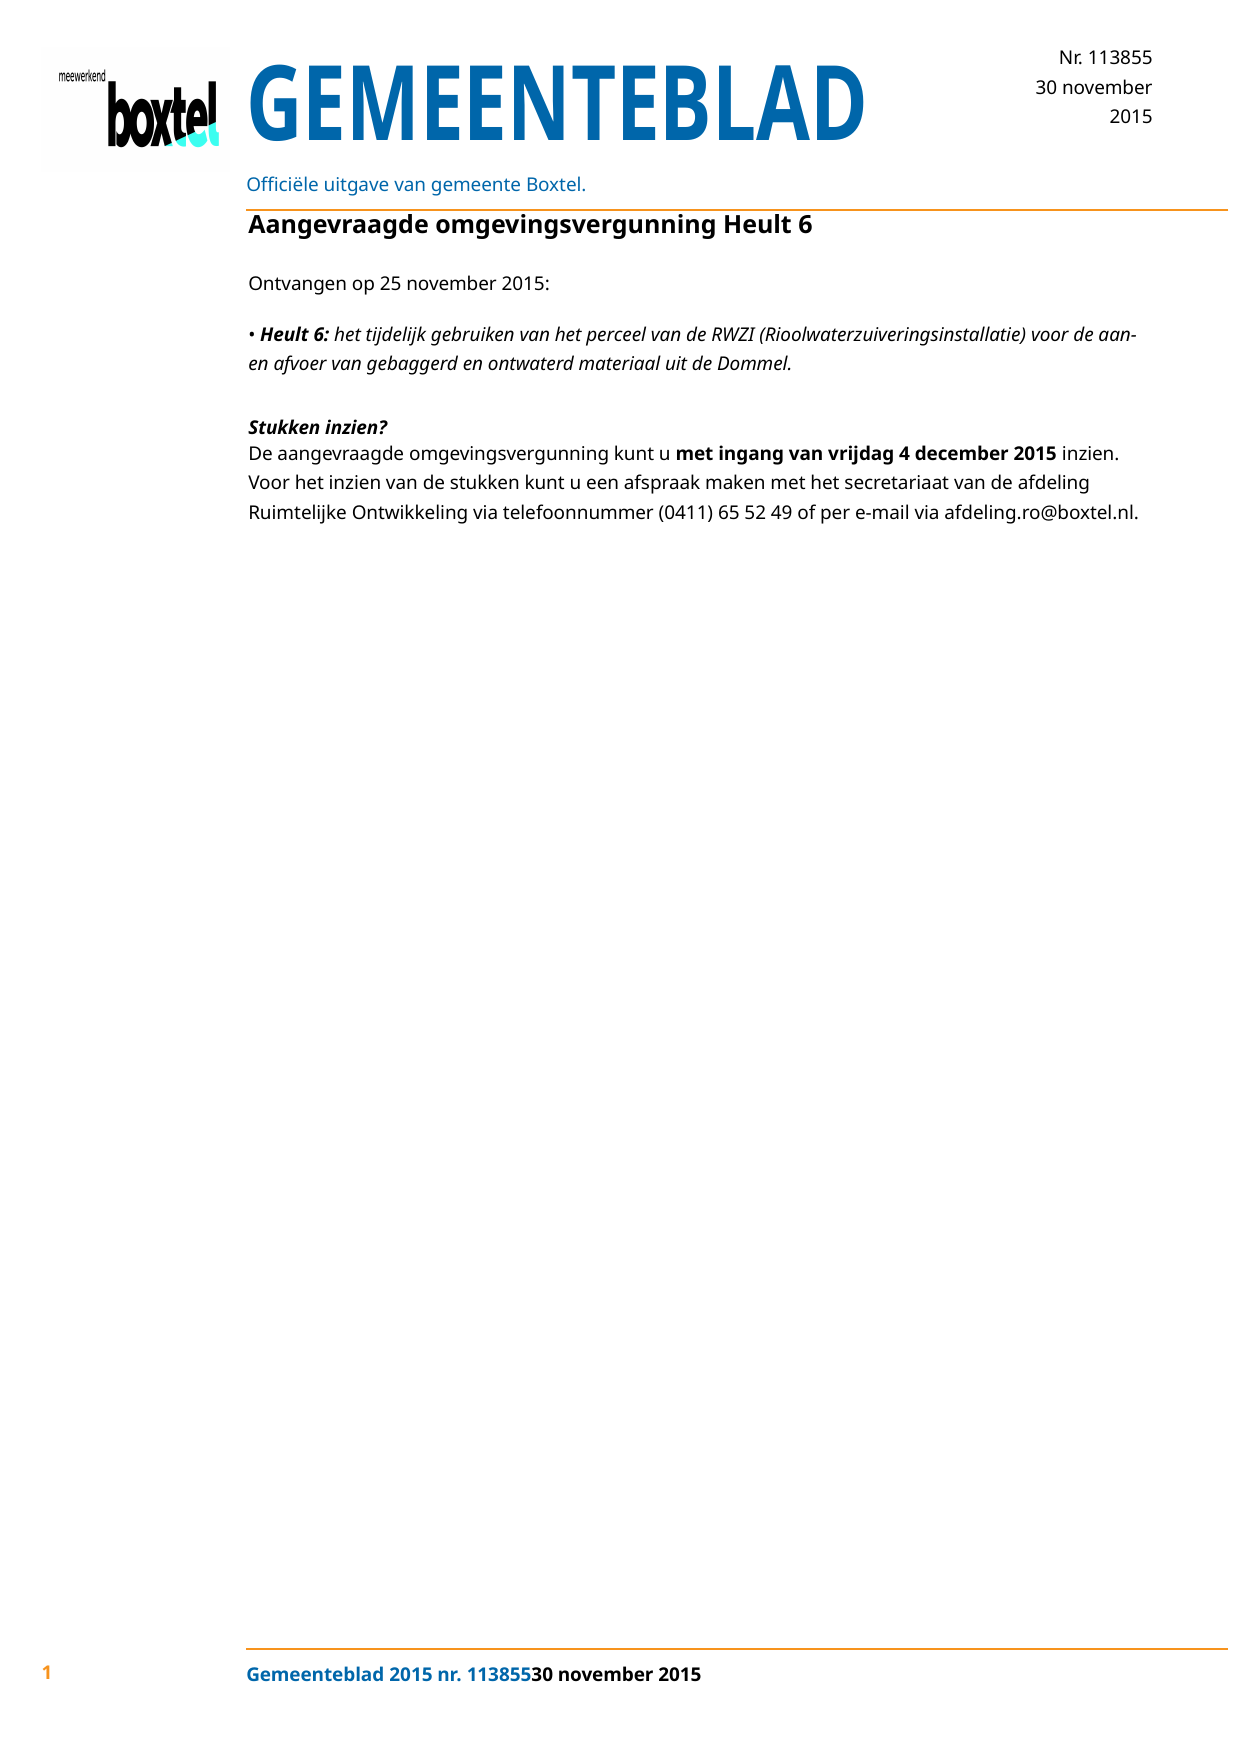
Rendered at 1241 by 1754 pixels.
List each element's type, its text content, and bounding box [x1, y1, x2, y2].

text Stukken inzien? [248, 414, 1152, 440]
text Aangevraagde omgevingsvergunning Heult 6 [248, 211, 1152, 241]
text De aangevraagde omgevingsvergunning kunt u met ingang van vrijdag 4 december 2015 inzien. Voor het inzien van de stukken kunt u een afspraak maken met het secretariaat van de afdeling Ruimtelijke Ontwikkeling via telefoonnummer (0411) 65 52 49 of per e-mail via afdeling.ro@boxtel.nl. [248, 440, 1152, 525]
text Ontvangen op 25 november 2015: [248, 270, 1152, 296]
picture [41, 47, 231, 172]
text • Heult 6: het tijdelijk gebruiken van het perceel van de RWZI (Rioolwaterzuiveringsinstallatie) voor de aan- en afvoer van gebaggerd en ontwaterd materiaal uit de Dommel. [248, 321, 1152, 376]
